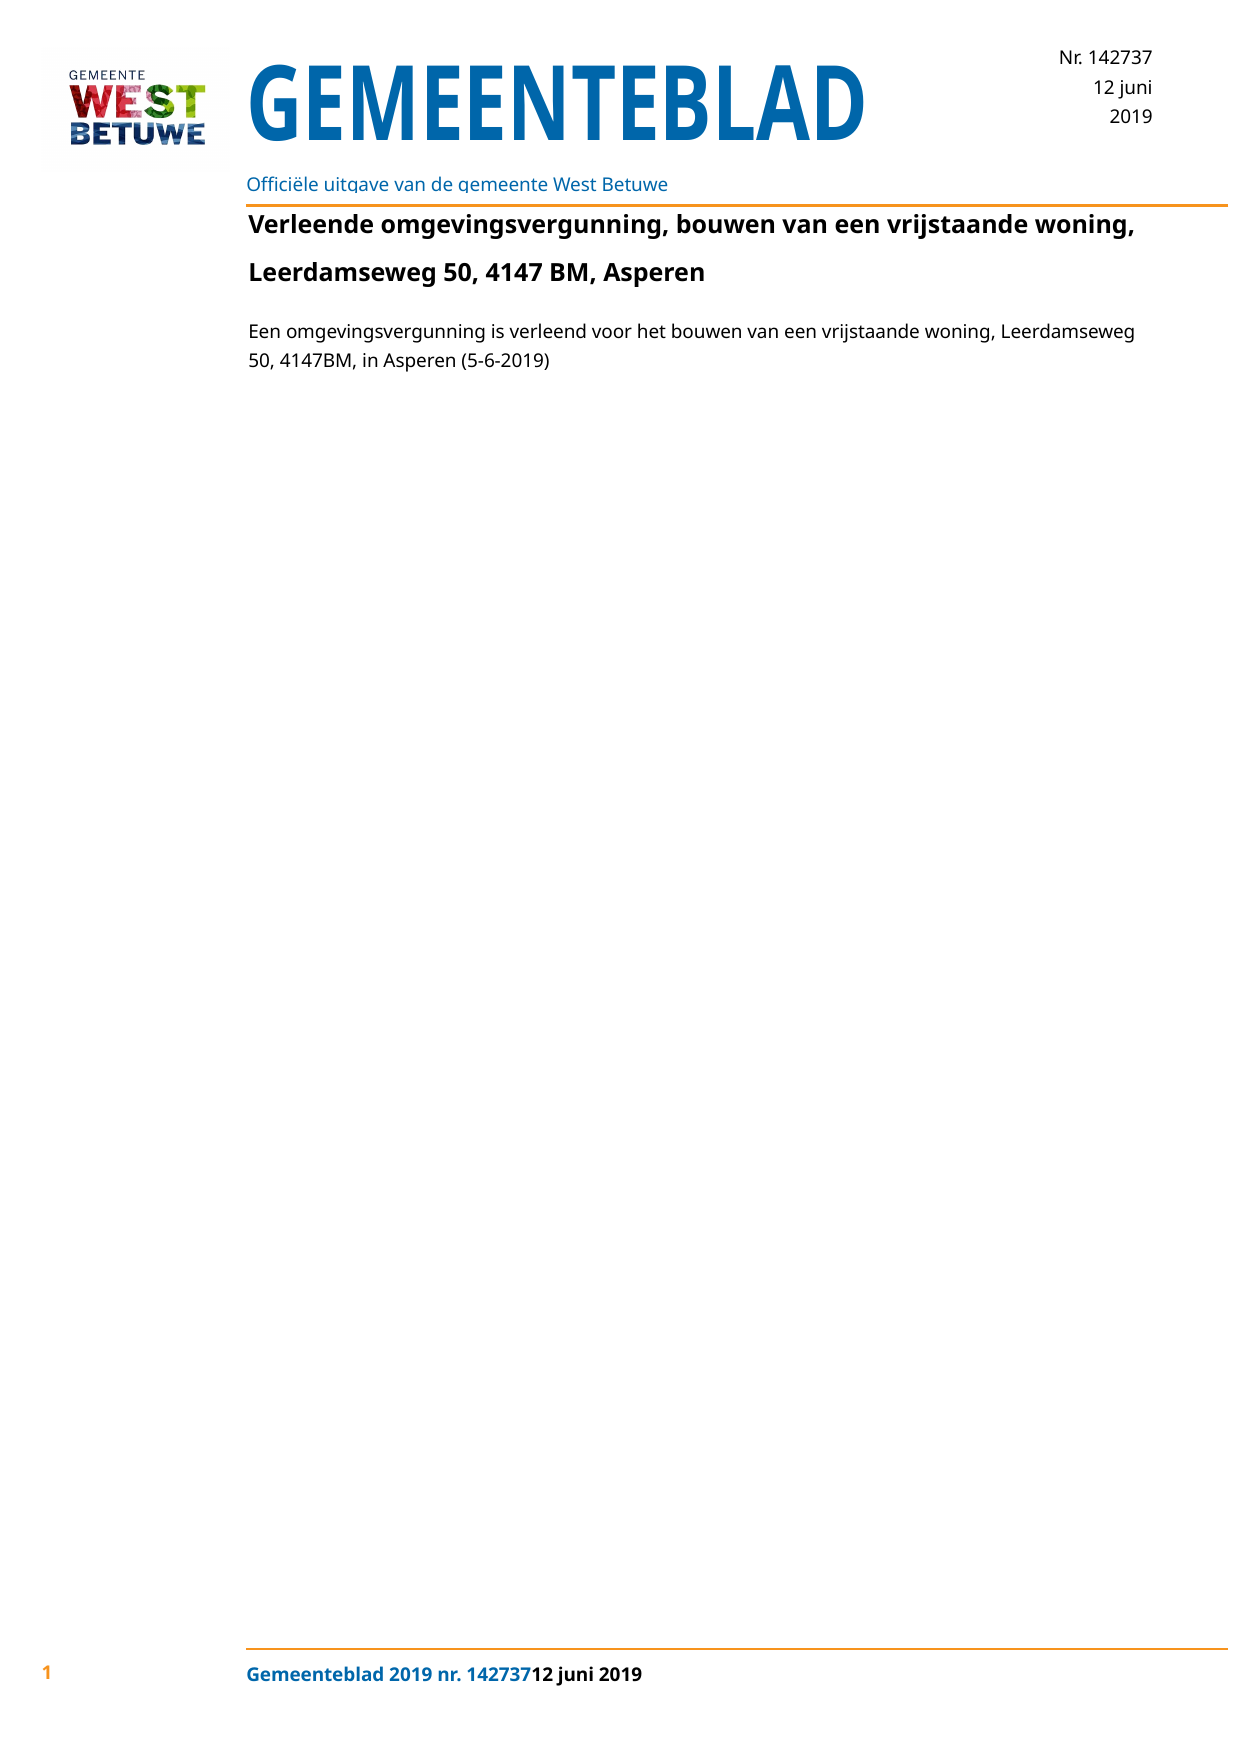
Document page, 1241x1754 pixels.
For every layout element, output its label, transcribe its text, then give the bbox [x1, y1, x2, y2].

text Een omgevingsvergunning is verleend voor het bouwen van een vrijstaande woning, Leerdamseweg 50, 4147BM, in Asperen (5-6-2019) [248, 318, 1152, 373]
text Verleende omgevingsvergunning, bouwen van een vrijstaande woning, Leerdamseweg 50, 4147 BM, Asperen [248, 207, 1152, 288]
picture [41, 47, 231, 172]
